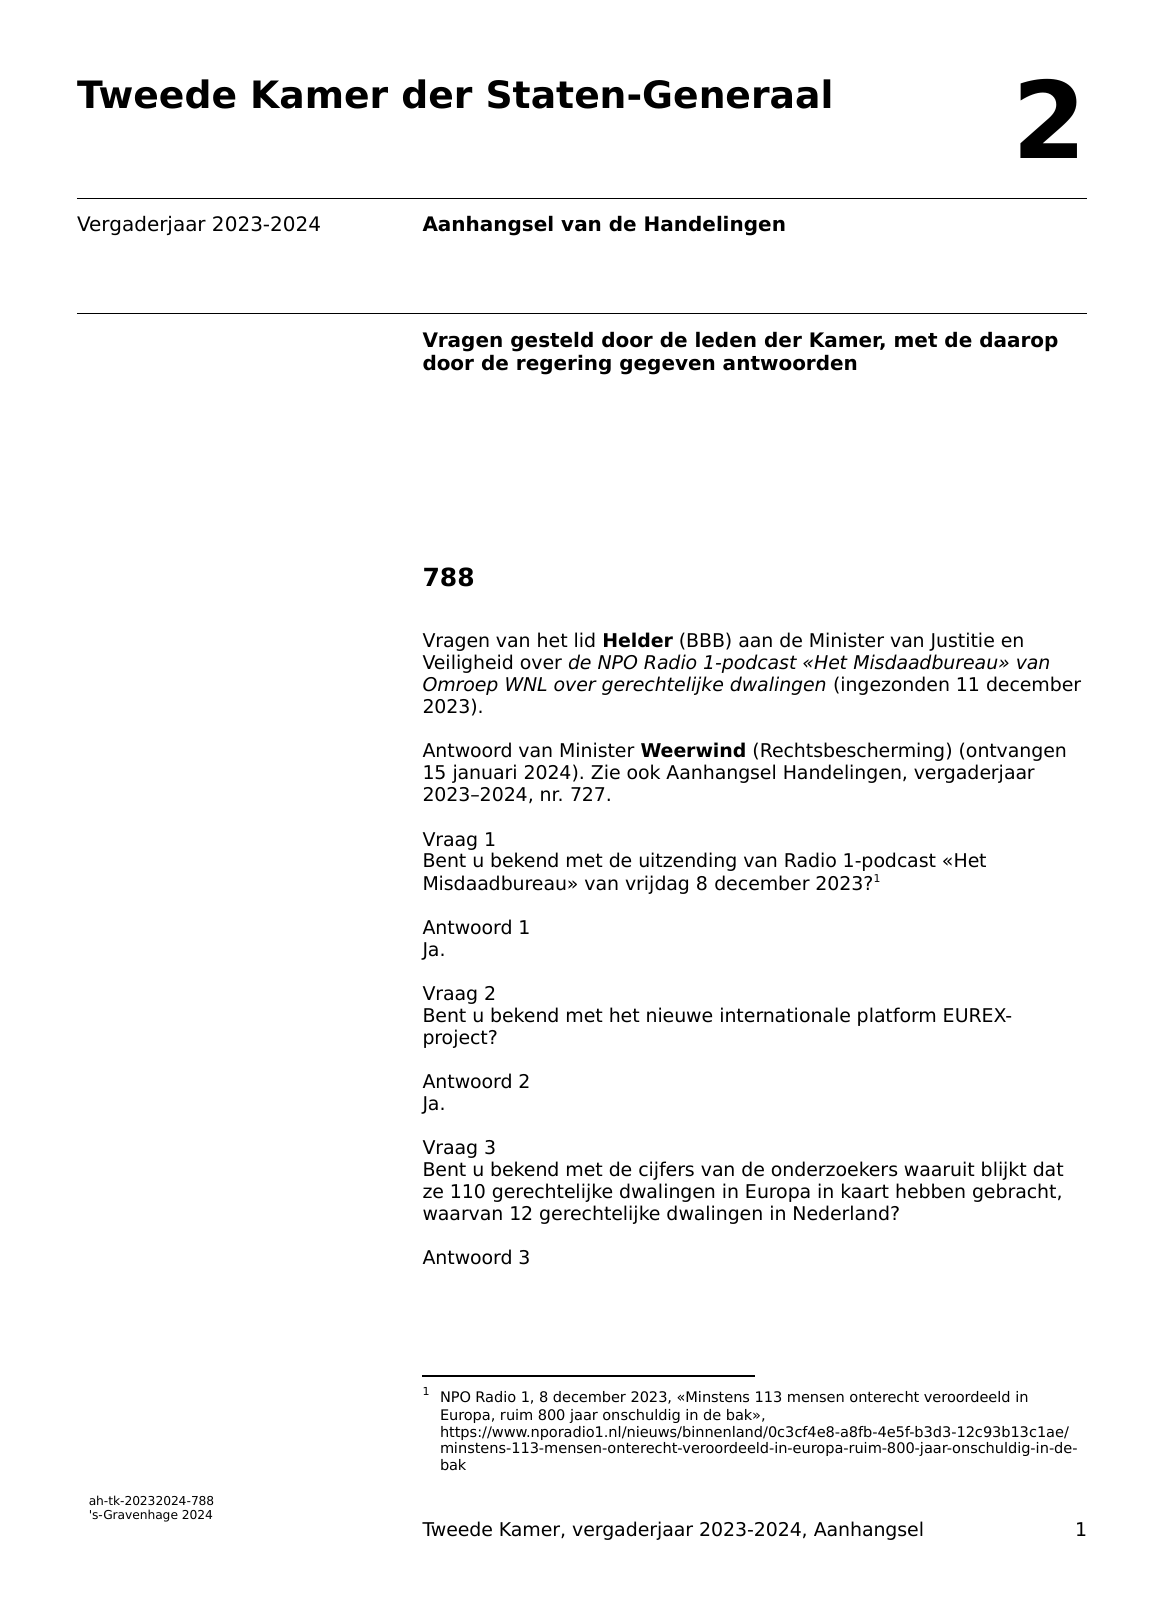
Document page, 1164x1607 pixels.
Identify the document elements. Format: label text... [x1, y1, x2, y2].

text Bent u bekend met de cijfers van de onderzoekers waaruit blijkt dat ze 110 gerechtelijke dwalingen in Europa in kaart hebben gebracht, waarvan 12 gerechtelijke dwalingen in Nederland? [422, 1159, 1087, 1225]
table_cell Aanhangsel van de Handelingen [422, 199, 1087, 313]
text NPO Radio 1, 8 december 2023, «Minstens 113 mensen onterecht veroordeeld in Europa, ruim 800 jaar onschuldig in de bak», https://www.nporadio1.nl/nieuws/binnenland/0c3cf4e8-a8fb-4e5f-b3d3-12c93b13c1ae/minstens-113-mensen-onterecht-veroordeeld-in-europa-ruim-800-jaar-onschuldig-in-de-bak [422, 1385, 1087, 1474]
table_cell [77, 314, 422, 375]
text Ja. [422, 1093, 1087, 1115]
table_cell Vragen gesteld door de leden der Kamer, met de daarop door de regering gegeven antwoorden [422, 314, 1087, 375]
text Ja. [422, 938, 1087, 961]
text Antwoord van Minister Weerwind (Rechtsbescherming) (ontvangen 15 januari 2024). Zie ook Aanhangsel Handelingen, vergaderjaar 2023–2024, nr. 727. [422, 740, 1087, 806]
text Antwoord 1 [422, 917, 1087, 938]
text Vraag 3 [422, 1137, 1087, 1159]
text Vraag 1 [422, 828, 1087, 850]
text Antwoord 3 [422, 1247, 1087, 1269]
table_header Tweede Kamer der Staten-Generaal [77, 59, 886, 198]
text 788 [422, 563, 1087, 592]
table_header 2 [886, 59, 1087, 198]
text Bent u bekend met het nieuwe internationale platform EUREX-project? [422, 1005, 1087, 1049]
table_cell Vergaderjaar 2023-2024 [77, 199, 422, 313]
text 's-Gravenhage 2024 [88, 1508, 323, 1522]
text Bent u bekend met de uitzending van Radio 1-podcast «Het Misdaadbureau» van vrijdag 8 december 2023? [422, 850, 1087, 894]
text Vragen van het lid Helder (BBB) aan de Minister van Justitie en Veiligheid over de NPO Radio 1-podcast «Het Misdaadbureau» van Omroep WNL over gerechtelijke dwalingen (ingezonden 11 december 2023). [422, 630, 1087, 718]
text ah-tk-20232024-788 [88, 1494, 323, 1508]
text Vraag 2 [422, 983, 1087, 1005]
text Antwoord 2 [422, 1071, 1087, 1093]
